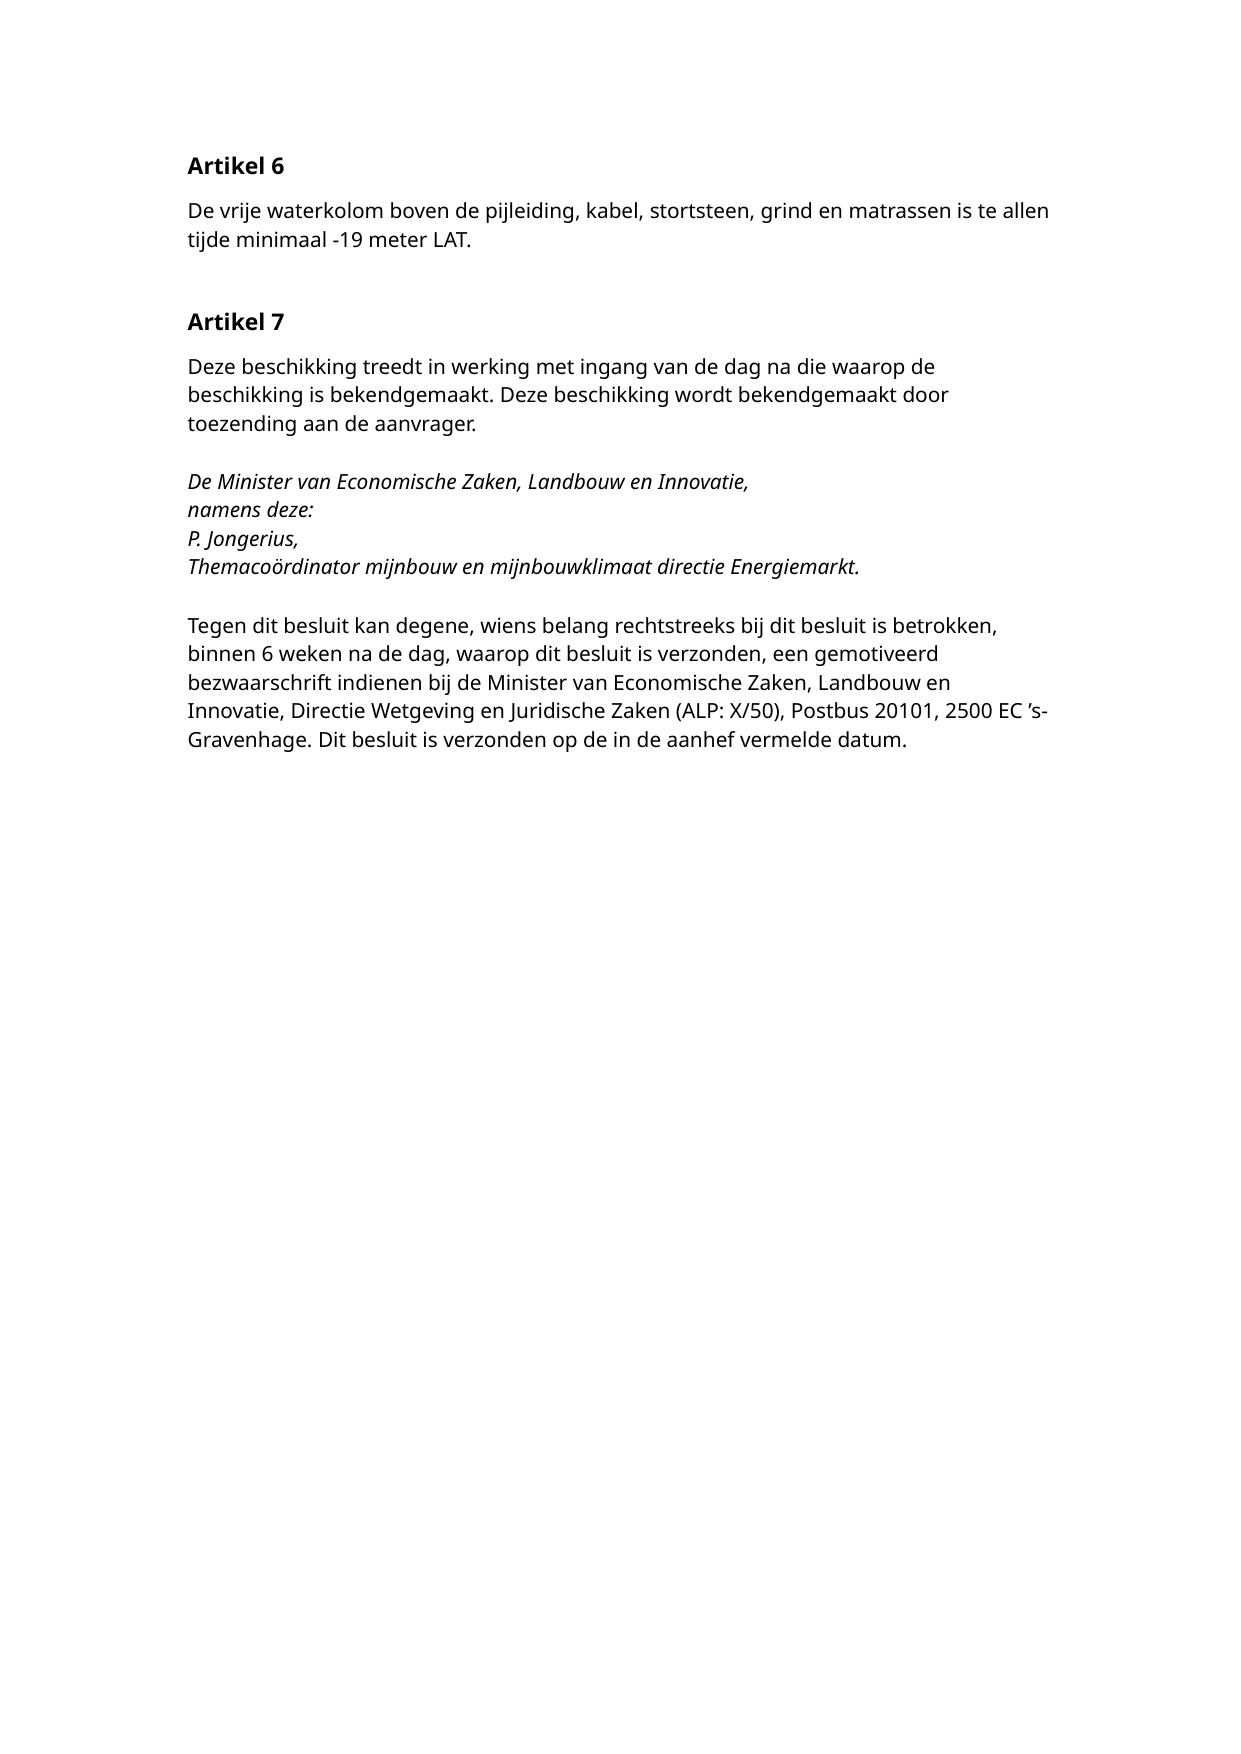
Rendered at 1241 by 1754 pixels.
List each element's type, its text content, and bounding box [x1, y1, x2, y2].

subtitle Artikel 6 [187, 150, 1053, 181]
text De Minister van Economische Zaken, Landbouw en Innovatie, [187, 467, 1053, 496]
text namens deze: [187, 496, 1053, 524]
text Themacoördinator mijnbouw en mijnbouwklimaat directie Energiemarkt. [187, 552, 1053, 581]
text P. Jongerius, [187, 524, 1053, 552]
text De vrije waterkolom boven de pijleiding, kabel, stortsteen, grind en matrassen is te allen tijde minimaal -19 meter LAT. [187, 196, 1053, 253]
subtitle Artikel 7 [187, 306, 1053, 337]
text Tegen dit besluit kan degene, wiens belang rechtstreeks bij dit besluit is betrokken, binnen 6 weken na de dag, waarop dit besluit is verzonden, een gemotiveerd bezwaarschrift indienen bij de Minister van Economische Zaken, Landbouw en Innovatie, Directie Wetgeving en Juridische Zaken (ALP: X/50), Postbus 20101, 2500 EC ’s-Gravenhage. Dit besluit is verzonden op de in de aanhef vermelde datum. [187, 611, 1053, 753]
text Deze beschikking treedt in werking met ingang van de dag na die waarop de beschikking is bekendgemaakt. Deze beschikking wordt bekendgemaakt door toezending aan de aanvrager. [187, 352, 1053, 437]
